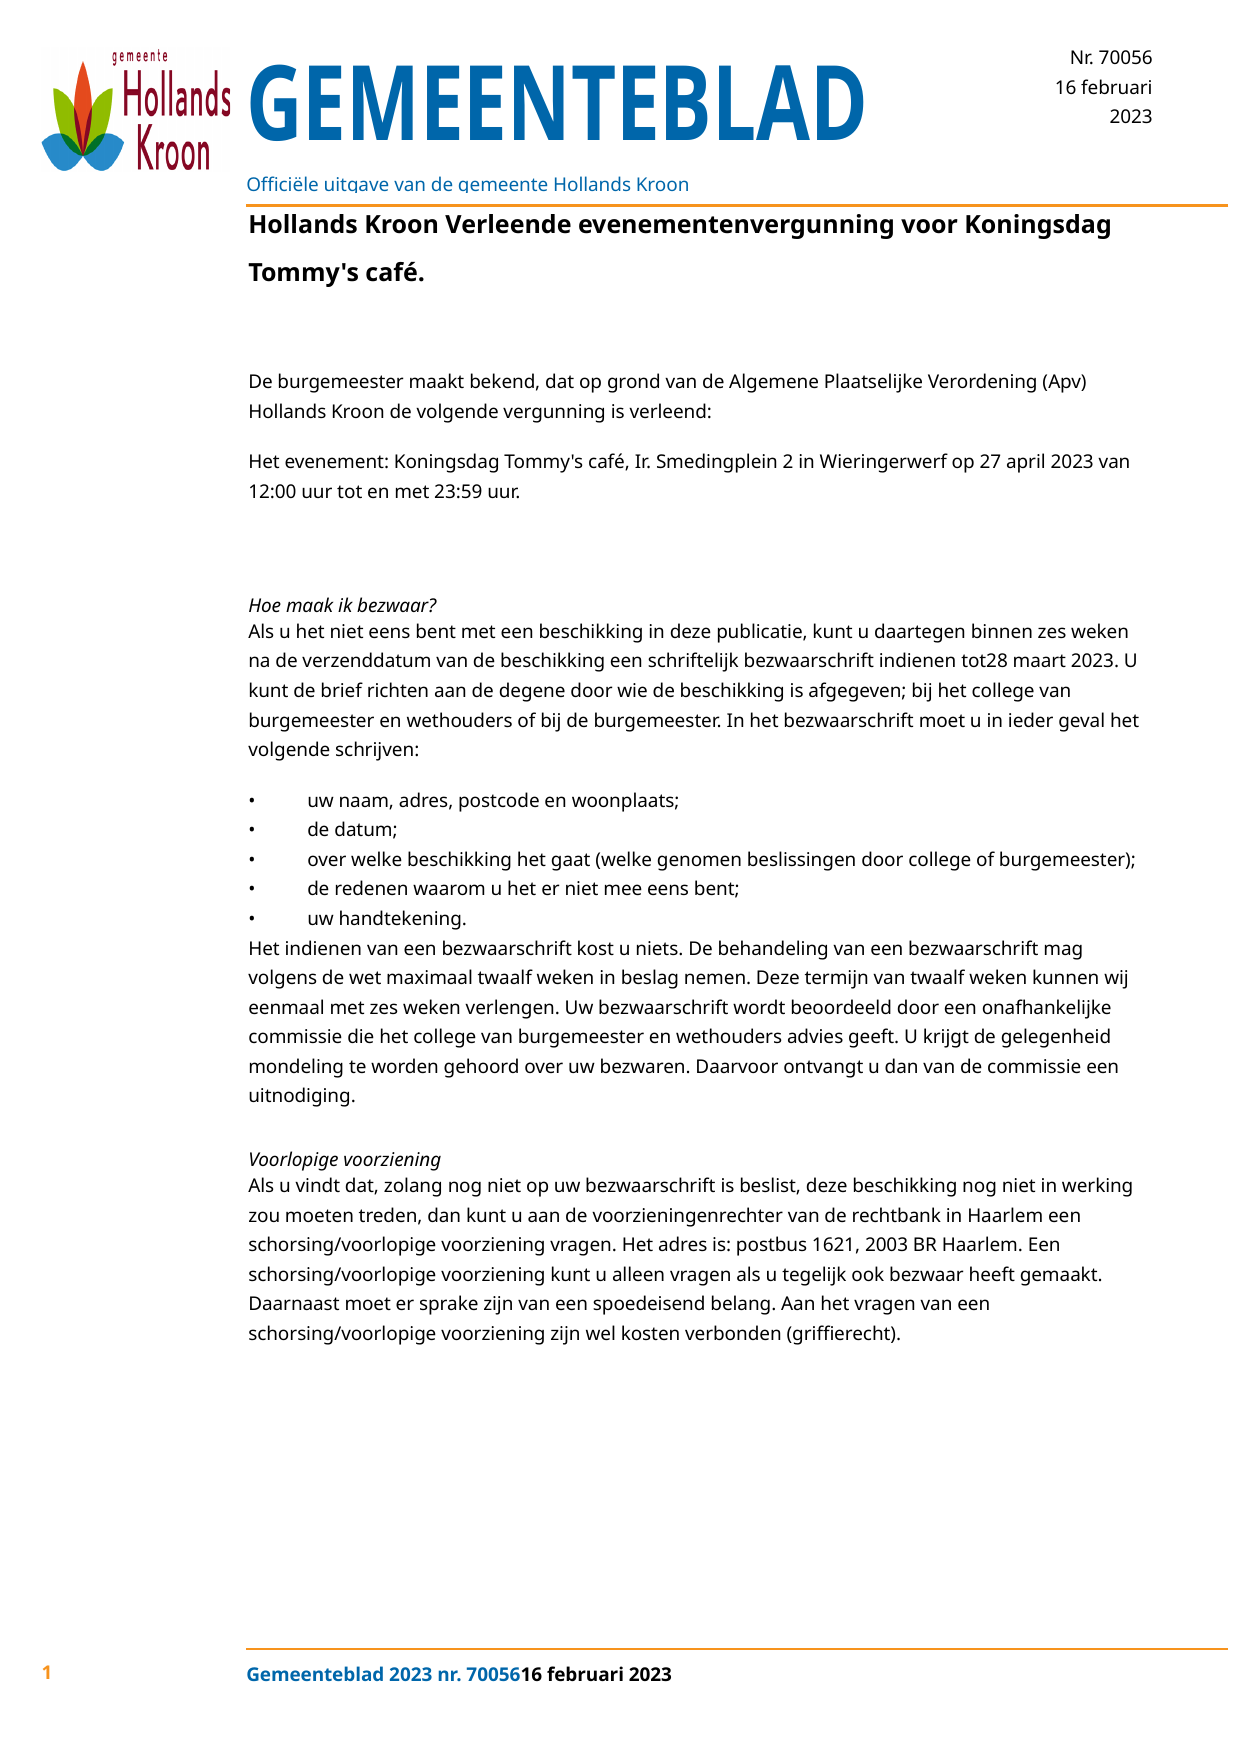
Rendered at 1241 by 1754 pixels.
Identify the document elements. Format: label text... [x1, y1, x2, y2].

list de datum; [248, 816, 1152, 842]
list uw naam, adres, postcode en woonplaats; [248, 787, 1152, 812]
text Het indienen van een bezwaarschrift kost u niets. De behandeling van een bezwaarschrift mag volgens de wet maximaal twaalf weken in beslag nemen. Deze termijn van twaalf weken kunnen wij eenmaal met zes weken verlengen. Uw bezwaarschrift wordt beoordeeld door een onafhankelijke commissie die het college van burgemeester en wethouders advies geeft. U krijgt de gelegenheid mondeling te worden gehoord over uw bezwaren. Daarvoor ontvangt u dan van de commissie een uitnodiging. [248, 935, 1152, 1108]
text Het evenement: Koningsdag Tommy's café, Ir. Smedingplein 2 in Wieringerwerf op 27 april 2023 van 12:00 uur tot en met 23:59 uur. [248, 448, 1152, 504]
text Hollands Kroon Verleende evenementenvergunning voor Koningsdag Tommy's café. [248, 207, 1152, 288]
list over welke beschikking het gaat (welke genomen beslissingen door college of burgemeester); [248, 846, 1152, 872]
list uw handtekening. [248, 905, 1152, 931]
text Voorlopige voorziening [248, 1147, 1152, 1172]
text Als u vindt dat, zolang nog niet op uw bezwaarschrift is beslist, deze beschikking nog niet in werking zou moeten treden, dan kunt u aan de voorzieningenrechter van de rechtbank in Haarlem een schorsing/voorlopige voorziening vragen. Het adres is: postbus 1621, 2003 BR Haarlem. Een schorsing/voorlopige voorziening kunt u alleen vragen als u tegelijk ook bezwaar heeft gemaakt. Daarnaast moet er sprake zijn van een spoedeisend belang. Aan het vragen van een schorsing/voorlopige voorziening zijn wel kosten verbonden (griffierecht). [248, 1172, 1152, 1346]
list de redenen waarom u het er niet mee eens bent; [248, 876, 1152, 901]
picture [41, 47, 231, 172]
text De burgemeester maakt bekend, dat op grond van de Algemene Plaatselijke Verordening (Apv) Hollands Kroon de volgende vergunning is verleend: [248, 368, 1152, 424]
text Als u het niet eens bent met een beschikking in deze publicatie, kunt u daartegen binnen zes weken na de verzenddatum van de beschikking een schriftelijk bezwaarschrift indienen tot28 maart 2023. U kunt de brief richten aan de degene door wie de beschikking is afgegeven; bij het college van burgemeester en wethouders of bij de burgemeester. In het bezwaarschrift moet u in ieder geval het volgende schrijven: [248, 618, 1152, 762]
text Hoe maak ik bezwaar? [248, 592, 1152, 618]
